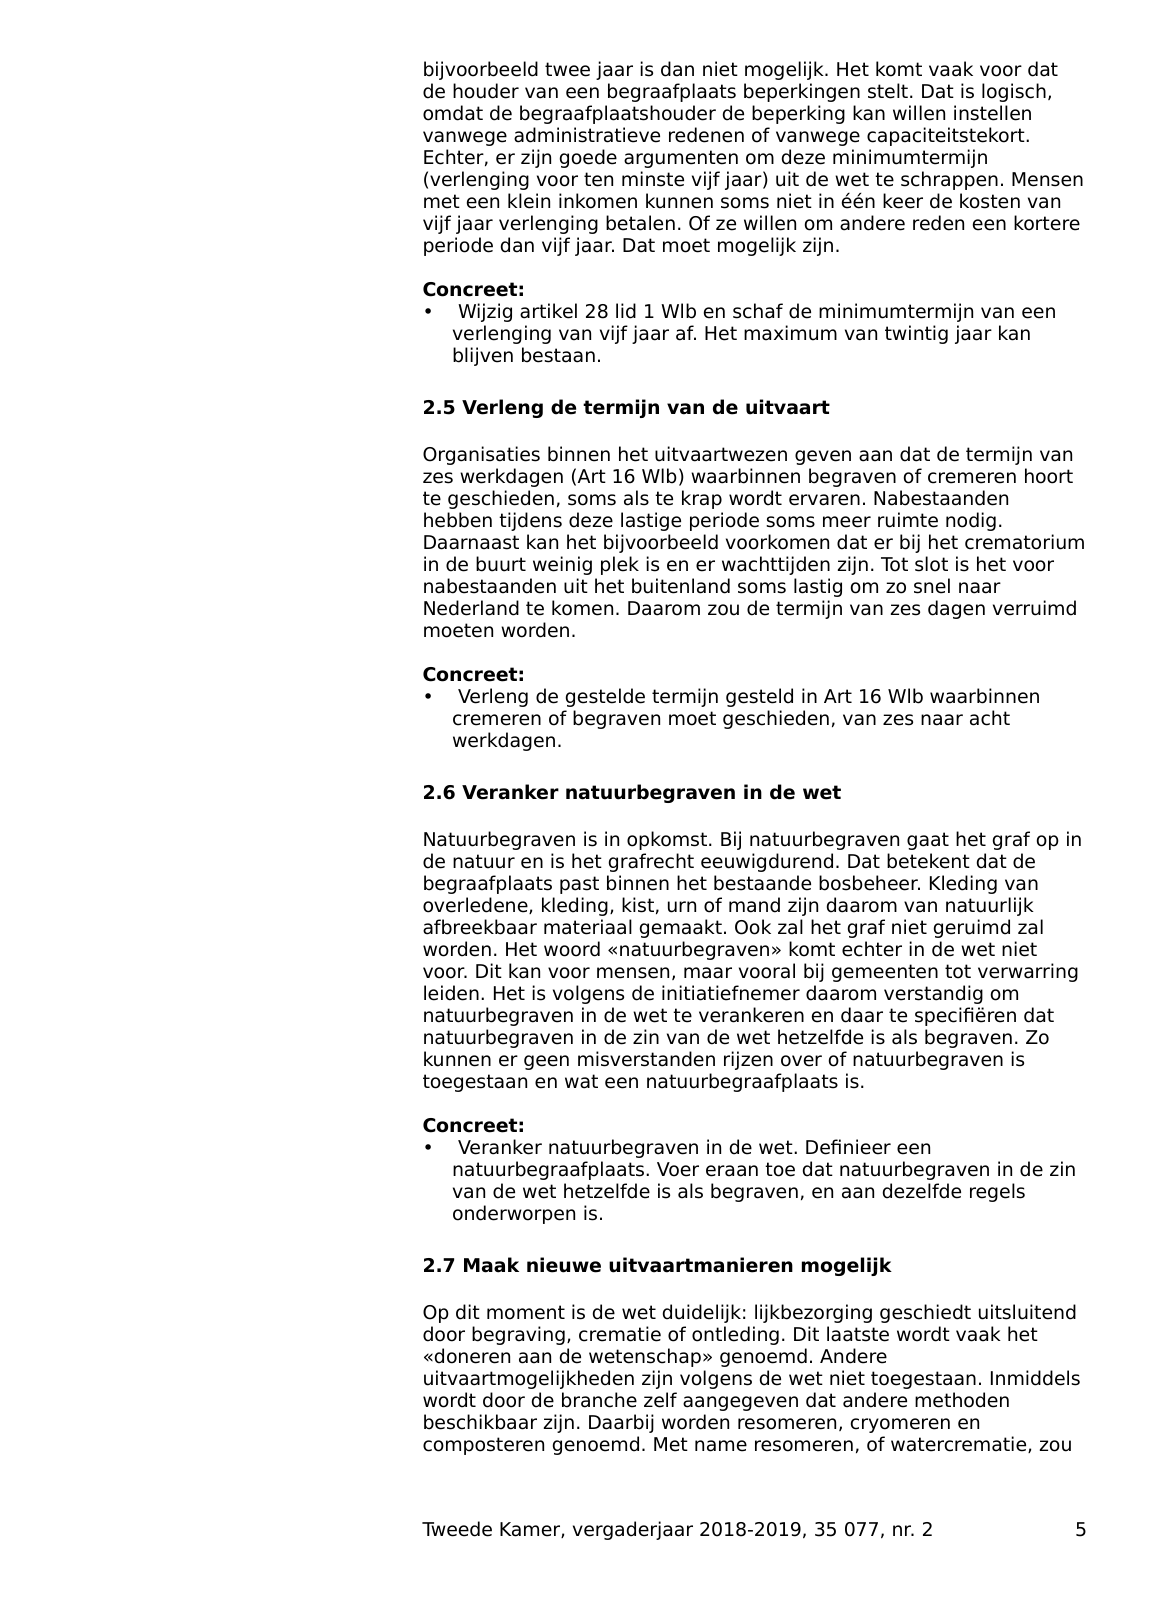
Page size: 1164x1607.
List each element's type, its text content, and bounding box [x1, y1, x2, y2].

text Concreet: [422, 664, 1087, 686]
subtitle 2.6 Veranker natuurbegraven in de wet [422, 782, 1087, 804]
subtitle 2.7 Maak nieuwe uitvaartmanieren mogelijk [422, 1255, 1087, 1277]
text Concreet: [422, 1115, 1087, 1137]
text Organisaties binnen het uitvaartwezen geven aan dat de termijn van zes werkdagen (Art 16 Wlb) waarbinnen begraven of cremeren hoort te geschieden, soms als te krap wordt ervaren. Nabestaanden hebben tijdens deze lastige periode soms meer ruimte nodig. Daarnaast kan het bijvoorbeeld voorkomen dat er bij het crematorium in de buurt weinig plek is en er wachttijden zijn. Tot slot is het voor nabestaanden uit het buitenland soms lastig om zo snel naar Nederland te komen. Daarom zou de termijn van zes dagen verruimd moeten worden. [422, 444, 1087, 642]
text Natuurbegraven is in opkomst. Bij natuurbegraven gaat het graf op in de natuur en is het grafrecht eeuwigdurend. Dat betekent dat de begraafplaats past binnen het bestaande bosbeheer. Kleding van overledene, kleding, kist, urn of mand zijn daarom van natuurlijk afbreekbaar materiaal gemaakt. Ook zal het graf niet geruimd zal worden. Het woord «natuurbegraven» komt echter in de wet niet voor. Dit kan voor mensen, maar vooral bij gemeenten tot verwarring leiden. Het is volgens de initiatiefnemer daarom verstandig om natuurbegraven in de wet te verankeren en daar te specifiëren dat natuurbegraven in de zin van de wet hetzelfde is als begraven. Zo kunnen er geen misverstanden rijzen over of natuurbegraven is toegestaan en wat een natuurbegraafplaats is. [422, 829, 1087, 1093]
text bijvoorbeeld twee jaar is dan niet mogelijk. Het komt vaak voor dat de houder van een begraafplaats beperkingen stelt. Dat is logisch, omdat de begraafplaatshouder de beperking kan willen instellen vanwege administratieve redenen of vanwege capaciteitstekort. Echter, er zijn goede argumenten om deze minimumtermijn (verlenging voor ten minste vijf jaar) uit de wet te schrappen. Mensen met een klein inkomen kunnen soms niet in één keer de kosten van vijf jaar verlenging betalen. Of ze willen om andere reden een kortere periode dan vijf jaar. Dat moet mogelijk zijn. [422, 59, 1087, 257]
text • Wijzig artikel 28 lid 1 Wlb en schaf de minimumtermijn van een verlenging van vijf jaar af. Het maximum van twintig jaar kan blijven bestaan. [422, 301, 1087, 367]
text • Verleng de gestelde termijn gesteld in Art 16 Wlb waarbinnen cremeren of begraven moet geschieden, van zes naar acht werkdagen. [422, 686, 1087, 752]
text • Veranker natuurbegraven in de wet. Definieer een natuurbegraafplaats. Voer eraan toe dat natuurbegraven in de zin van de wet hetzelfde is als begraven, en aan dezelfde regels onderworpen is. [422, 1137, 1087, 1225]
text Op dit moment is de wet duidelijk: lijkbezorging geschiedt uitsluitend door begraving, crematie of ontleding. Dit laatste wordt vaak het «doneren aan de wetenschap» genoemd. Andere uitvaartmogelijkheden zijn volgens de wet niet toegestaan. Inmiddels wordt door de branche zelf aangegeven dat andere methoden beschikbaar zijn. Daarbij worden resomeren, cryomeren en composteren genoemd. Met name resomeren, of watercrematie, zou [422, 1302, 1087, 1456]
text Concreet: [422, 279, 1087, 301]
subtitle 2.5 Verleng de termijn van de uitvaart [422, 397, 1087, 419]
